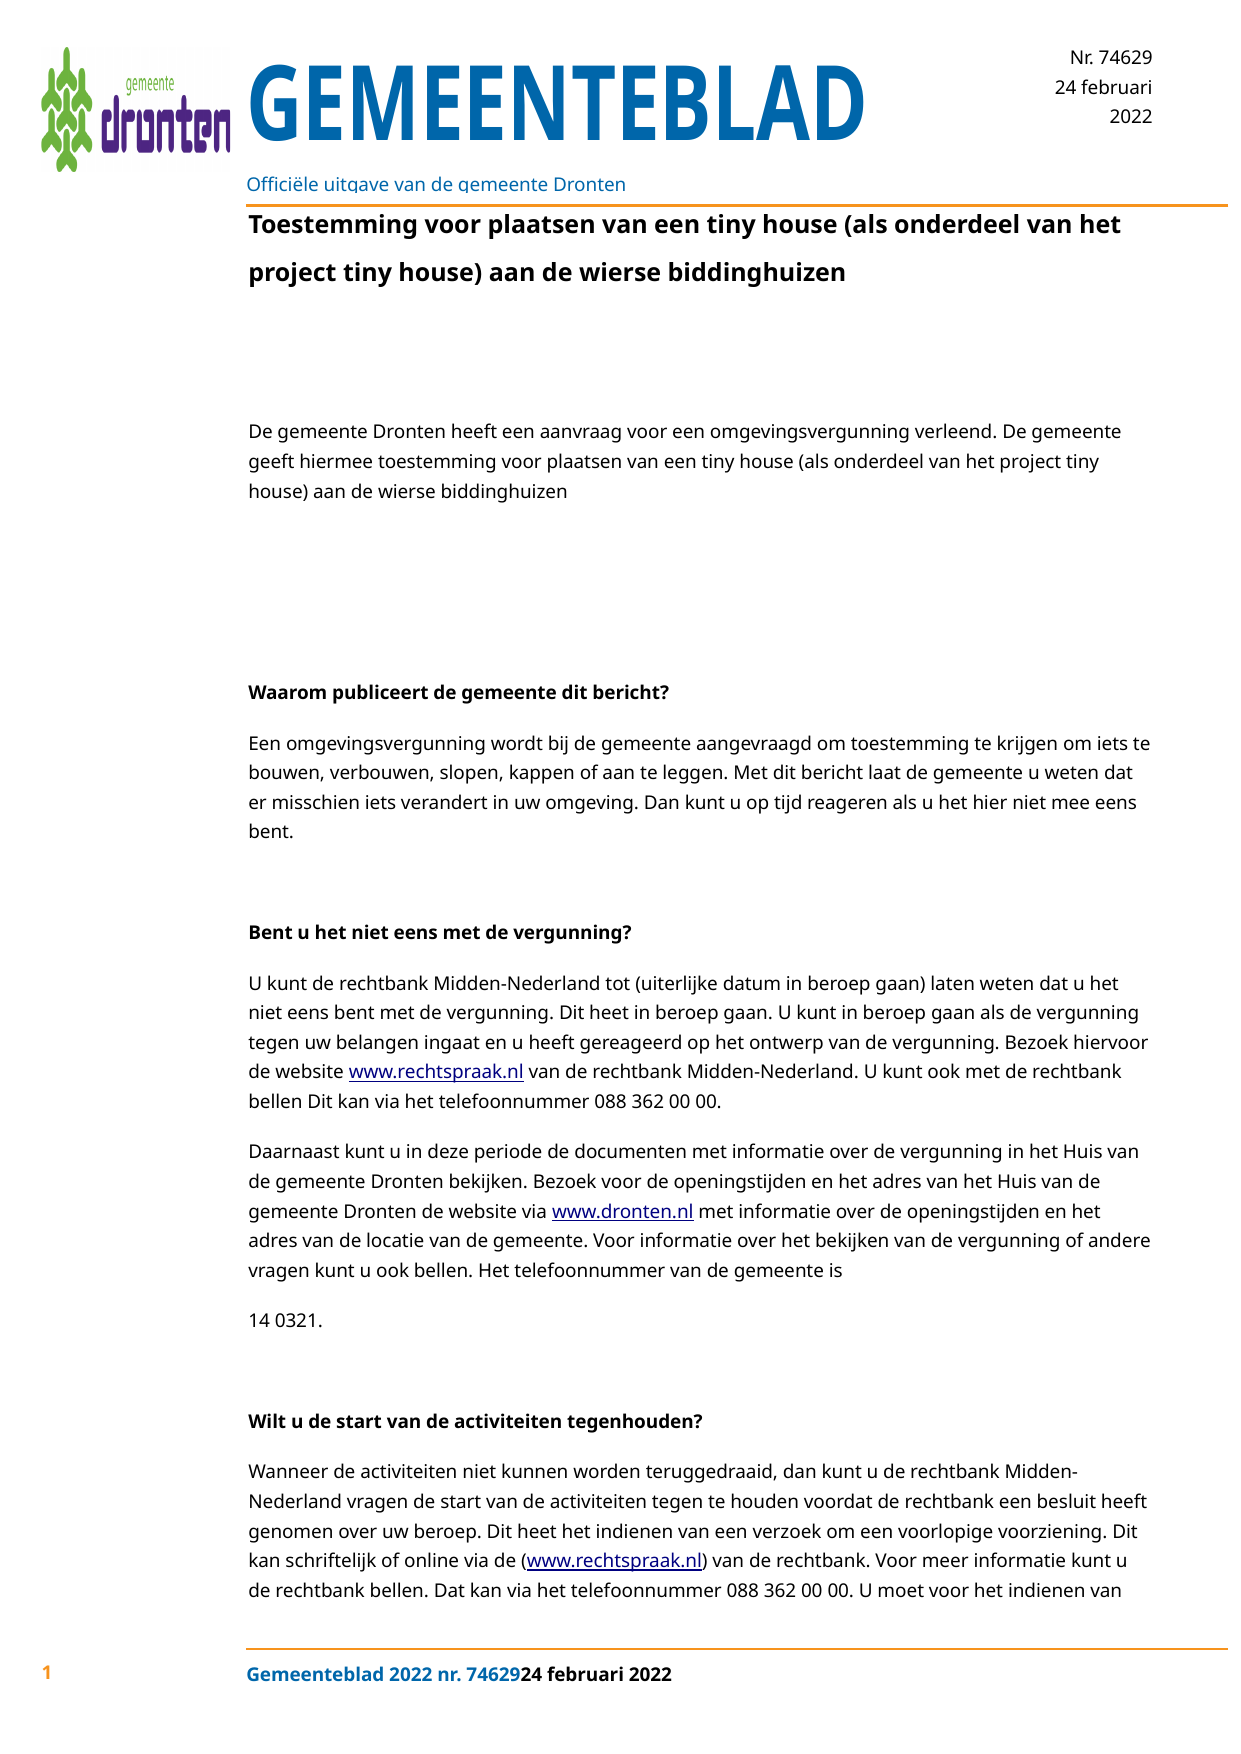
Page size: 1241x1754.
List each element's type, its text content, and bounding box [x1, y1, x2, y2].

text Wilt u de start van de activiteiten tegenhouden? [248, 1408, 1152, 1434]
text Daarnaast kunt u in deze periode de documenten met informatie over de vergunning in het Huis van de gemeente Dronten bekijken. Bezoek voor de openingstijden en het adres van het Huis van de gemeente Dronten de website via www.dronten.nl met informatie over de openingstijden en het adres van de locatie van de gemeente. Voor informatie over het bekijken van de vergunning of andere vragen kunt u ook bellen. Het telefoonnummer van de gemeente is [248, 1139, 1152, 1283]
text Wanneer de activiteiten niet kunnen worden teruggedraaid, dan kunt u de rechtbank Midden-Nederland vragen de start van de activiteiten tegen te houden voordat de rechtbank een besluit heeft genomen over uw beroep. Dit heet het indienen van een verzoek om een voorlopige voorziening. Dit kan schriftelijk of online via de (www.rechtspraak.nl) van de rechtbank. Voor meer informatie kunt u de rechtbank bellen. Dat kan via het telefoonnummer 088 362 00 00. U moet voor het indienen van [248, 1459, 1152, 1603]
text Toestemming voor plaatsen van een tiny house (als onderdeel van het project tiny house) aan de wierse biddinghuizen [248, 207, 1152, 288]
text Een omgevingsvergunning wordt bij de gemeente aangevraagd om toestemming te krijgen om iets te bouwen, verbouwen, slopen, kappen of aan te leggen. Met dit bericht laat de gemeente u weten dat er misschien iets verandert in uw omgeving. Dan kunt u op tijd reageren als u het hier niet mee eens bent. [248, 730, 1152, 844]
text Bent u het niet eens met de vergunning? [248, 919, 1152, 945]
picture [41, 47, 231, 172]
text U kunt de rechtbank Midden-Nederland tot (uiterlijke datum in beroep gaan) laten weten dat u het niet eens bent met de vergunning. Dit heet in beroep gaan. U kunt in beroep gaan als de vergunning tegen uw belangen ingaat en u heeft gereageerd op het ontwerp van de vergunning. Bezoek hiervoor de website www.rechtspraak.nl van de rechtbank Midden-Nederland. U kunt ook met de rechtbank bellen Dit kan via het telefoonnummer 088 362 00 00. [248, 970, 1152, 1114]
text 14 0321. [248, 1307, 1152, 1333]
text Waarom publiceert de gemeente dit bericht? [248, 679, 1152, 705]
text De gemeente Dronten heeft een aanvraag voor een omgevingsvergunning verleend. De gemeente geeft hiermee toestemming voor plaatsen van een tiny house (als onderdeel van het project tiny house) aan de wierse biddinghuizen [248, 419, 1152, 504]
